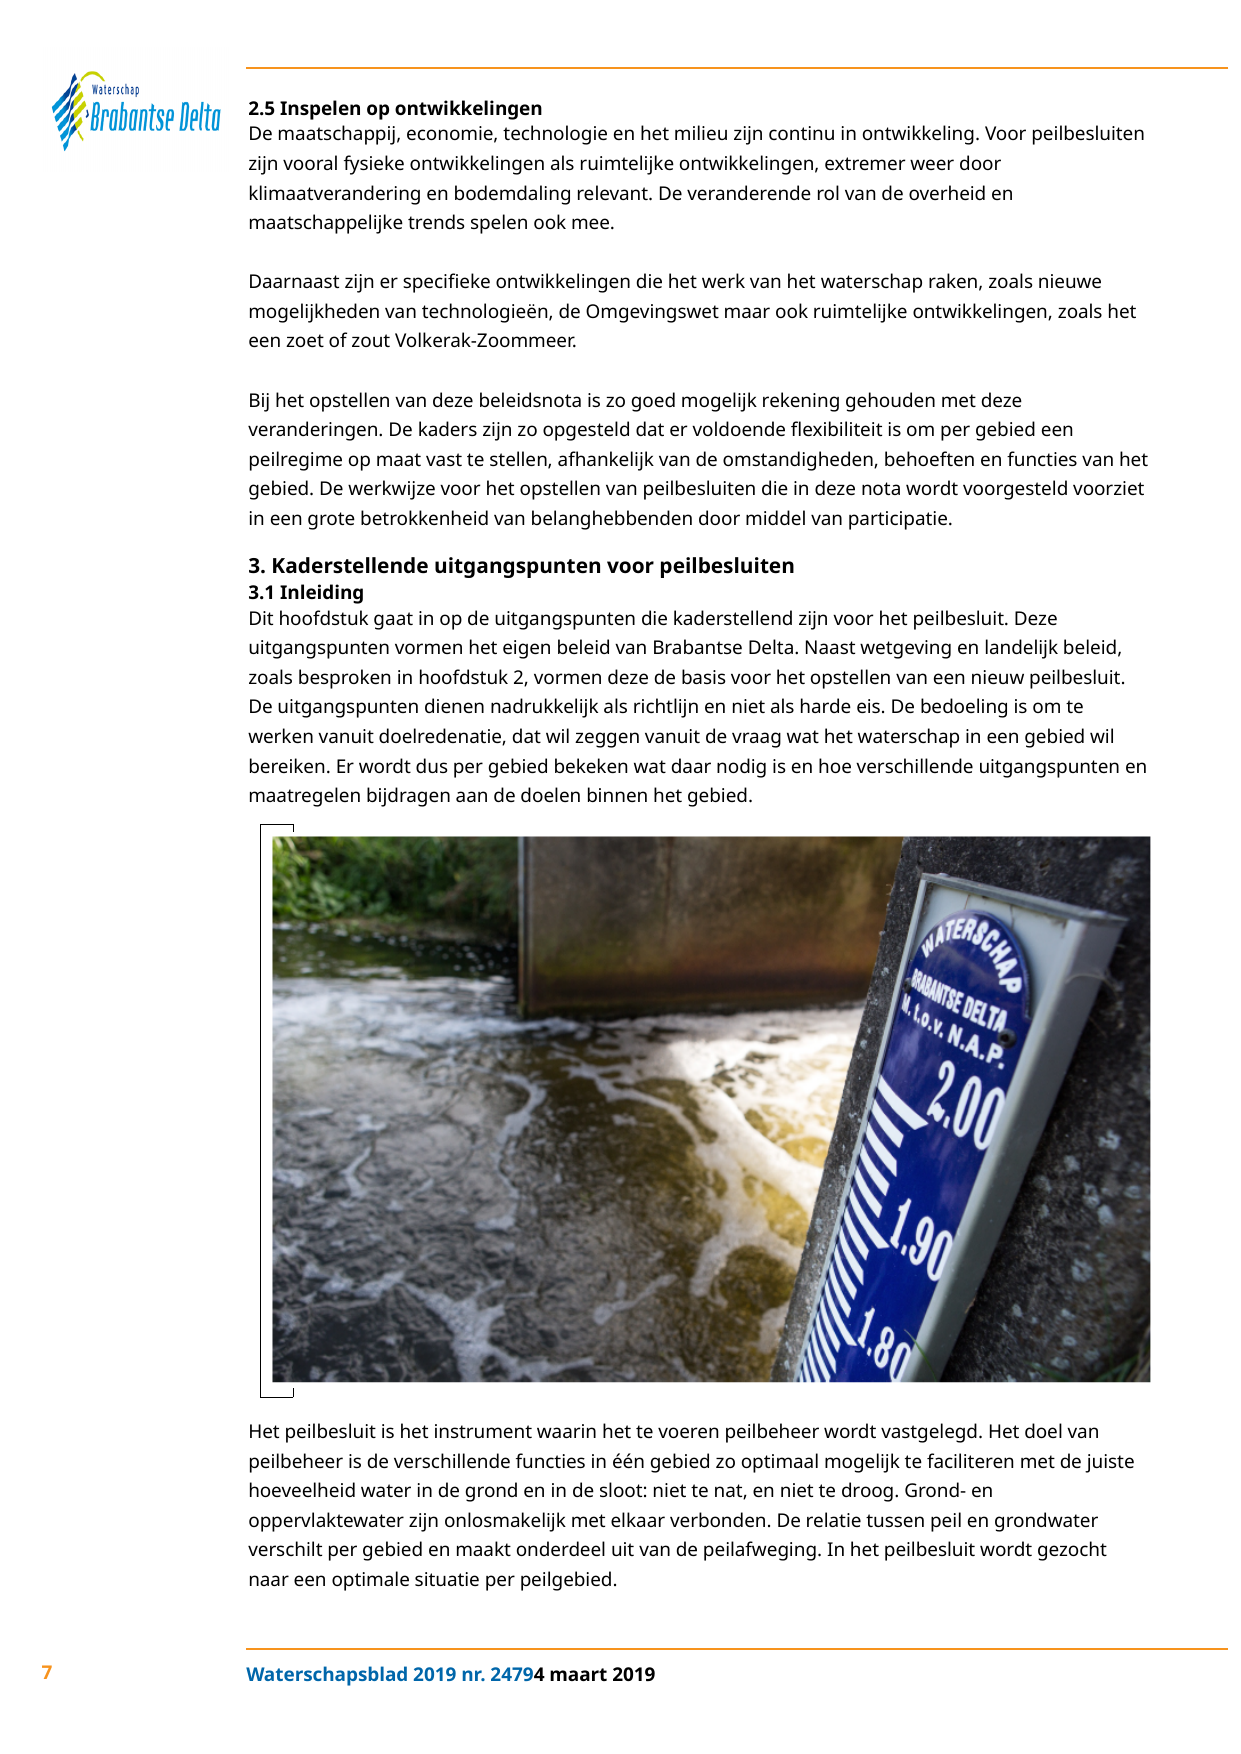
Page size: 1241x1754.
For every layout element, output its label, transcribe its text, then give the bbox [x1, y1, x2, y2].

text Het peilbesluit is het instrument waarin het te voeren peilbeheer wordt vastgelegd. Het doel van peilbeheer is de verschillende functies in één gebied zo optimaal mogelijk te faciliteren met de juiste hoeveelheid water in de grond en in de sloot: niet te nat, en niet te droog. Grond- en oppervlaktewater zijn onlosmakelijk met elkaar verbonden. De relatie tussen peil en grondwater verschilt per gebied en maakt onderdeel uit van de peilafweging. In het peilbesluit wordt gezocht naar een optimale situatie per peilgebied. [248, 1418, 1152, 1592]
text 3.1 Inleiding [248, 579, 1152, 605]
text Daarnaast zijn er specifieke ontwikkelingen die het werk van het waterschap raken, zoals nieuwe mogelijkheden van technologieën, de Omgevingswet maar ook ruimtelijke ontwikkelingen, zoals het een zoet of zout Volkerak-Zoommeer. [248, 268, 1152, 353]
picture [268, 832, 1155, 1388]
text 3. Kaderstellende uitgangspunten voor peilbesluiten [248, 551, 1152, 579]
text De maatschappij, economie, technologie en het milieu zijn continu in ontwikkeling. Voor peilbesluiten zijn vooral fysieke ontwikkelingen als ruimtelijke ontwikkelingen, extremer weer door klimaatverandering en bodemdaling relevant. De veranderende rol van de overheid en maatschappelijke trends spelen ook mee. [248, 121, 1152, 235]
text 2.5 Inspelen op ontwikkelingen [248, 95, 1152, 121]
text Bij het opstellen van deze beleidsnota is zo goed mogelijk rekening gehouden met deze veranderingen. De kaders zijn zo opgesteld dat er voldoende flexibiliteit is om per gebied een peilregime op maat vast te stellen, afhankelijk van de omstandigheden, behoeften en functies van het gebied. De werkwijze voor het opstellen van peilbesluiten die in deze nota wordt voorgesteld voorziet in een grote betrokkenheid van belanghebbenden door middel van participatie. [248, 387, 1152, 531]
text Dit hoofdstuk gaat in op de uitgangspunten die kaderstellend zijn voor het peilbesluit. Deze uitgangspunten vormen het eigen beleid van Brabantse Delta. Naast wetgeving en landelijk beleid, zoals besproken in hoofdstuk 2, vormen deze de basis voor het opstellen van een nieuw peilbesluit. De uitgangspunten dienen nadrukkelijk als richtlijn en niet als harde eis. De bedoeling is om te werken vanuit doelredenatie, dat wil zeggen vanuit de vraag wat het waterschap in een gebied wil bereiken. Er wordt dus per gebied bekeken wat daar nodig is en hoe verschillende uitgangspunten en maatregelen bijdragen aan de doelen binnen het gebied. [248, 605, 1152, 808]
picture [41, 47, 231, 172]
